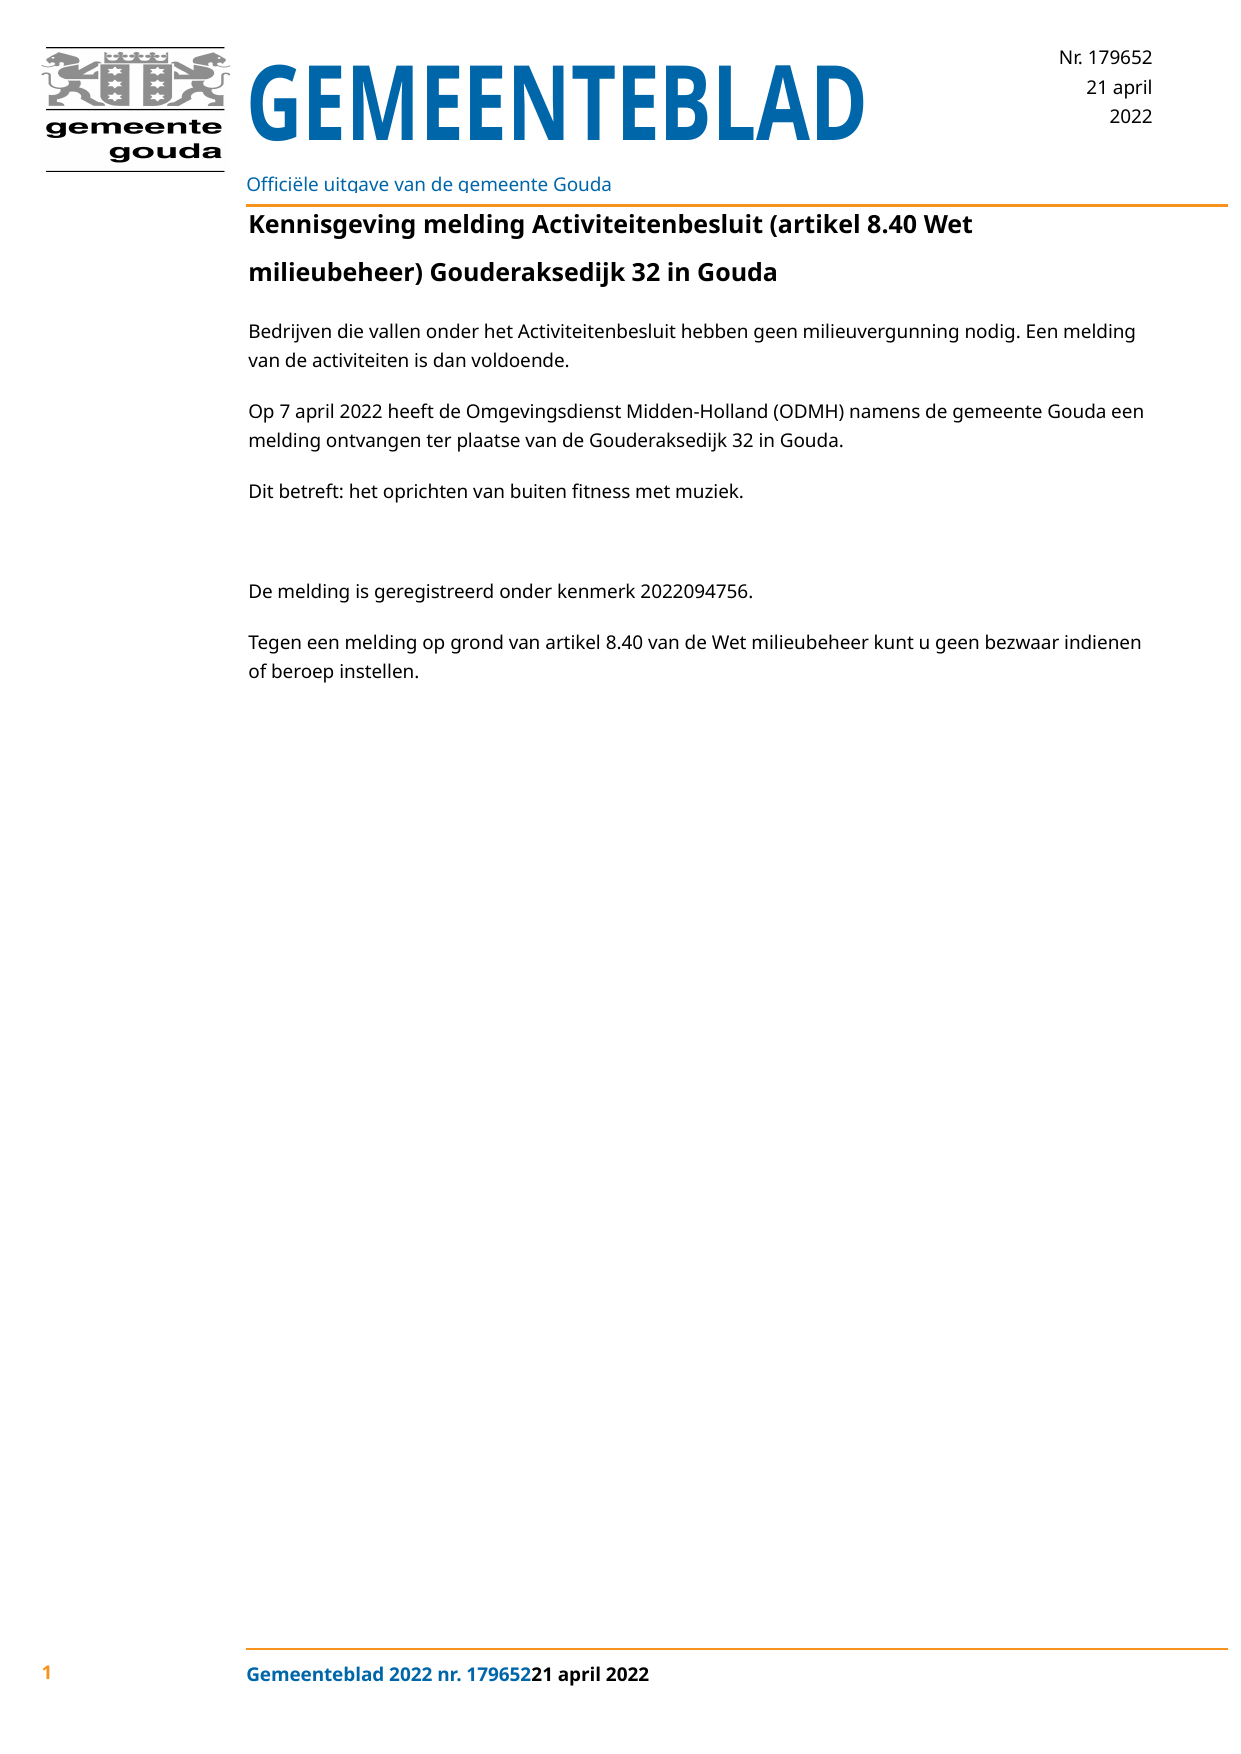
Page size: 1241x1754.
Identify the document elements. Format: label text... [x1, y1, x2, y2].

text Dit betreft: het oprichten van buiten fitness met muziek. [248, 478, 1152, 504]
picture [41, 47, 231, 172]
text Op 7 april 2022 heeft de Omgevingsdienst Midden-Holland (ODMH) namens de gemeente Gouda een melding ontvangen ter plaatse van de Gouderaksedijk 32 in Gouda. [248, 398, 1152, 453]
text Tegen een melding op grond van artikel 8.40 van de Wet milieubeheer kunt u geen bezwaar indienen of beroep instellen. [248, 629, 1152, 684]
text De melding is geregistreerd onder kenmerk 2022094756. [248, 579, 1152, 604]
text Bedrijven die vallen onder het Activiteitenbesluit hebben geen milieuvergunning nodig. Een melding van de activiteiten is dan voldoende. [248, 318, 1152, 373]
text Kennisgeving melding Activiteitenbesluit (artikel 8.40 Wet milieubeheer) Gouderaksedijk 32 in Gouda [248, 207, 1152, 288]
